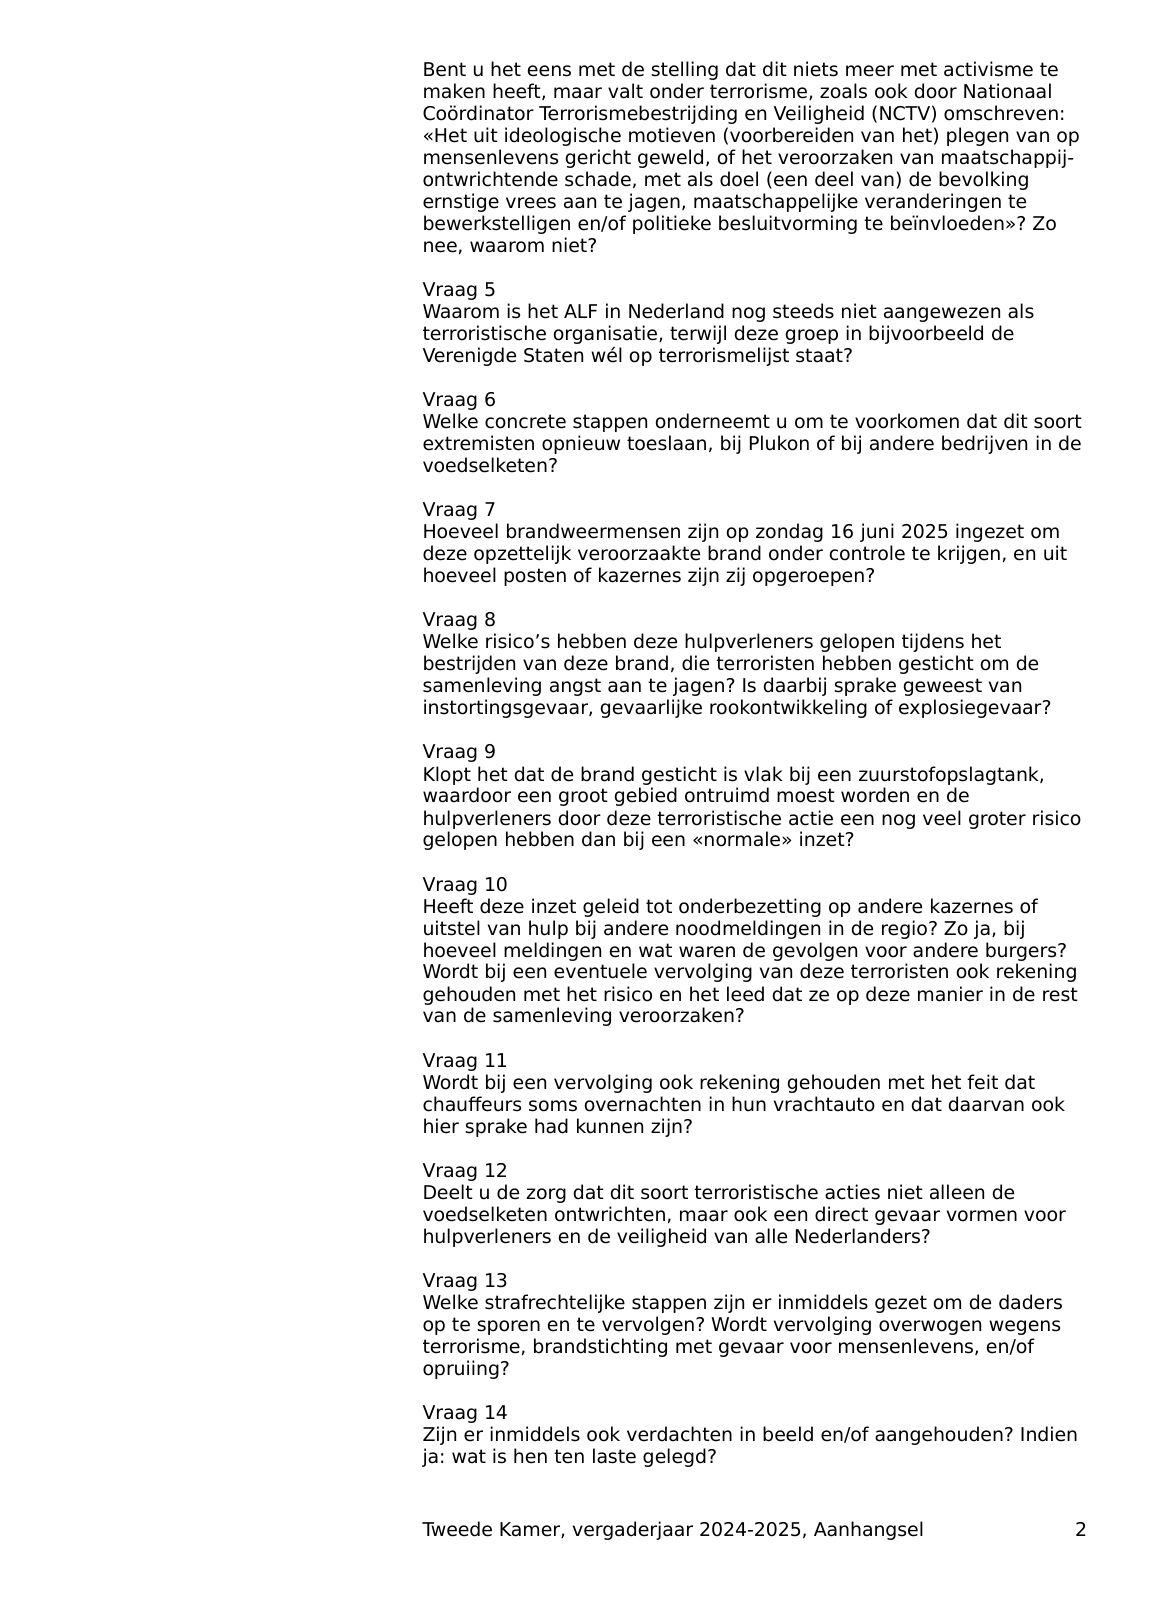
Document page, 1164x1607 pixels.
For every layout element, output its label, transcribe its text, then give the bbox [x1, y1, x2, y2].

text Welke strafrechtelijke stappen zijn er inmiddels gezet om de daders op te sporen en te vervolgen? Wordt vervolging overwogen wegens terrorisme, brandstichting met gevaar voor mensenlevens, en/of opruiing? [422, 1292, 1087, 1380]
text Klopt het dat de brand gesticht is vlak bij een zuurstofopslagtank, waardoor een groot gebied ontruimd moest worden en de hulpverleners door deze terroristische actie een nog veel groter risico gelopen hebben dan bij een «normale» inzet? [422, 763, 1087, 851]
text Vraag 13 [422, 1270, 1087, 1292]
text Wordt bij een vervolging ook rekening gehouden met het feit dat chauffeurs soms overnachten in hun vrachtauto en dat daarvan ook hier sprake had kunnen zijn? [422, 1072, 1087, 1137]
text Bent u het eens met de stelling dat dit niets meer met activisme te maken heeft, maar valt onder terrorisme, zoals ook door Nationaal Coördinator Terrorismebestrijding en Veiligheid (NCTV) omschreven: «Het uit ideologische motieven (voorbereiden van het) plegen van op mensenlevens gericht geweld, of het veroorzaken van maatschappij-ontwrichtende schade, met als doel (een deel van) de bevolking ernstige vrees aan te jagen, maatschappelijke veranderingen te bewerkstelligen en/of politieke besluitvorming te beïnvloeden»? Zo nee, waarom niet? [422, 59, 1087, 257]
text Vraag 14 [422, 1402, 1087, 1424]
text Waarom is het ALF in Nederland nog steeds niet aangewezen als terroristische organisatie, terwijl deze groep in bijvoorbeeld de Verenigde Staten wél op terrorismelijst staat? [422, 301, 1087, 367]
text Zijn er inmiddels ook verdachten in beeld en/of aangehouden? Indien ja: wat is hen ten laste gelegd? [422, 1424, 1087, 1468]
text Vraag 12 [422, 1160, 1087, 1182]
text Vraag 9 [422, 741, 1087, 763]
text Welke risico’s hebben deze hulpverleners gelopen tijdens het bestrijden van deze brand, die terroristen hebben gesticht om de samenleving angst aan te jagen? Is daarbij sprake geweest van instortingsgevaar, gevaarlijke rookontwikkeling of explosiegevaar? [422, 631, 1087, 719]
text Vraag 7 [422, 499, 1087, 521]
text Welke concrete stappen onderneemt u om te voorkomen dat dit soort extremisten opnieuw toeslaan, bij Plukon of bij andere bedrijven in de voedselketen? [422, 411, 1087, 477]
text Vraag 11 [422, 1049, 1087, 1072]
text Vraag 10 [422, 873, 1087, 896]
text Vraag 6 [422, 389, 1087, 411]
text Vraag 5 [422, 279, 1087, 301]
text Deelt u de zorg dat dit soort terroristische acties niet alleen de voedselketen ontwrichten, maar ook een direct gevaar vormen voor hulpverleners en de veiligheid van alle Nederlanders? [422, 1182, 1087, 1248]
text Hoeveel brandweermensen zijn op zondag 16 juni 2025 ingezet om deze opzettelijk veroorzaakte brand onder controle te krijgen, en uit hoeveel posten of kazernes zijn zij opgeroepen? [422, 521, 1087, 587]
text Heeft deze inzet geleid tot onderbezetting op andere kazernes of uitstel van hulp bij andere noodmeldingen in de regio? Zo ja, bij hoeveel meldingen en wat waren de gevolgen voor andere burgers? Wordt bij een eventuele vervolging van deze terroristen ook rekening gehouden met het risico en het leed dat ze op deze manier in de rest van de samenleving veroorzaken? [422, 896, 1087, 1027]
text Vraag 8 [422, 609, 1087, 631]
